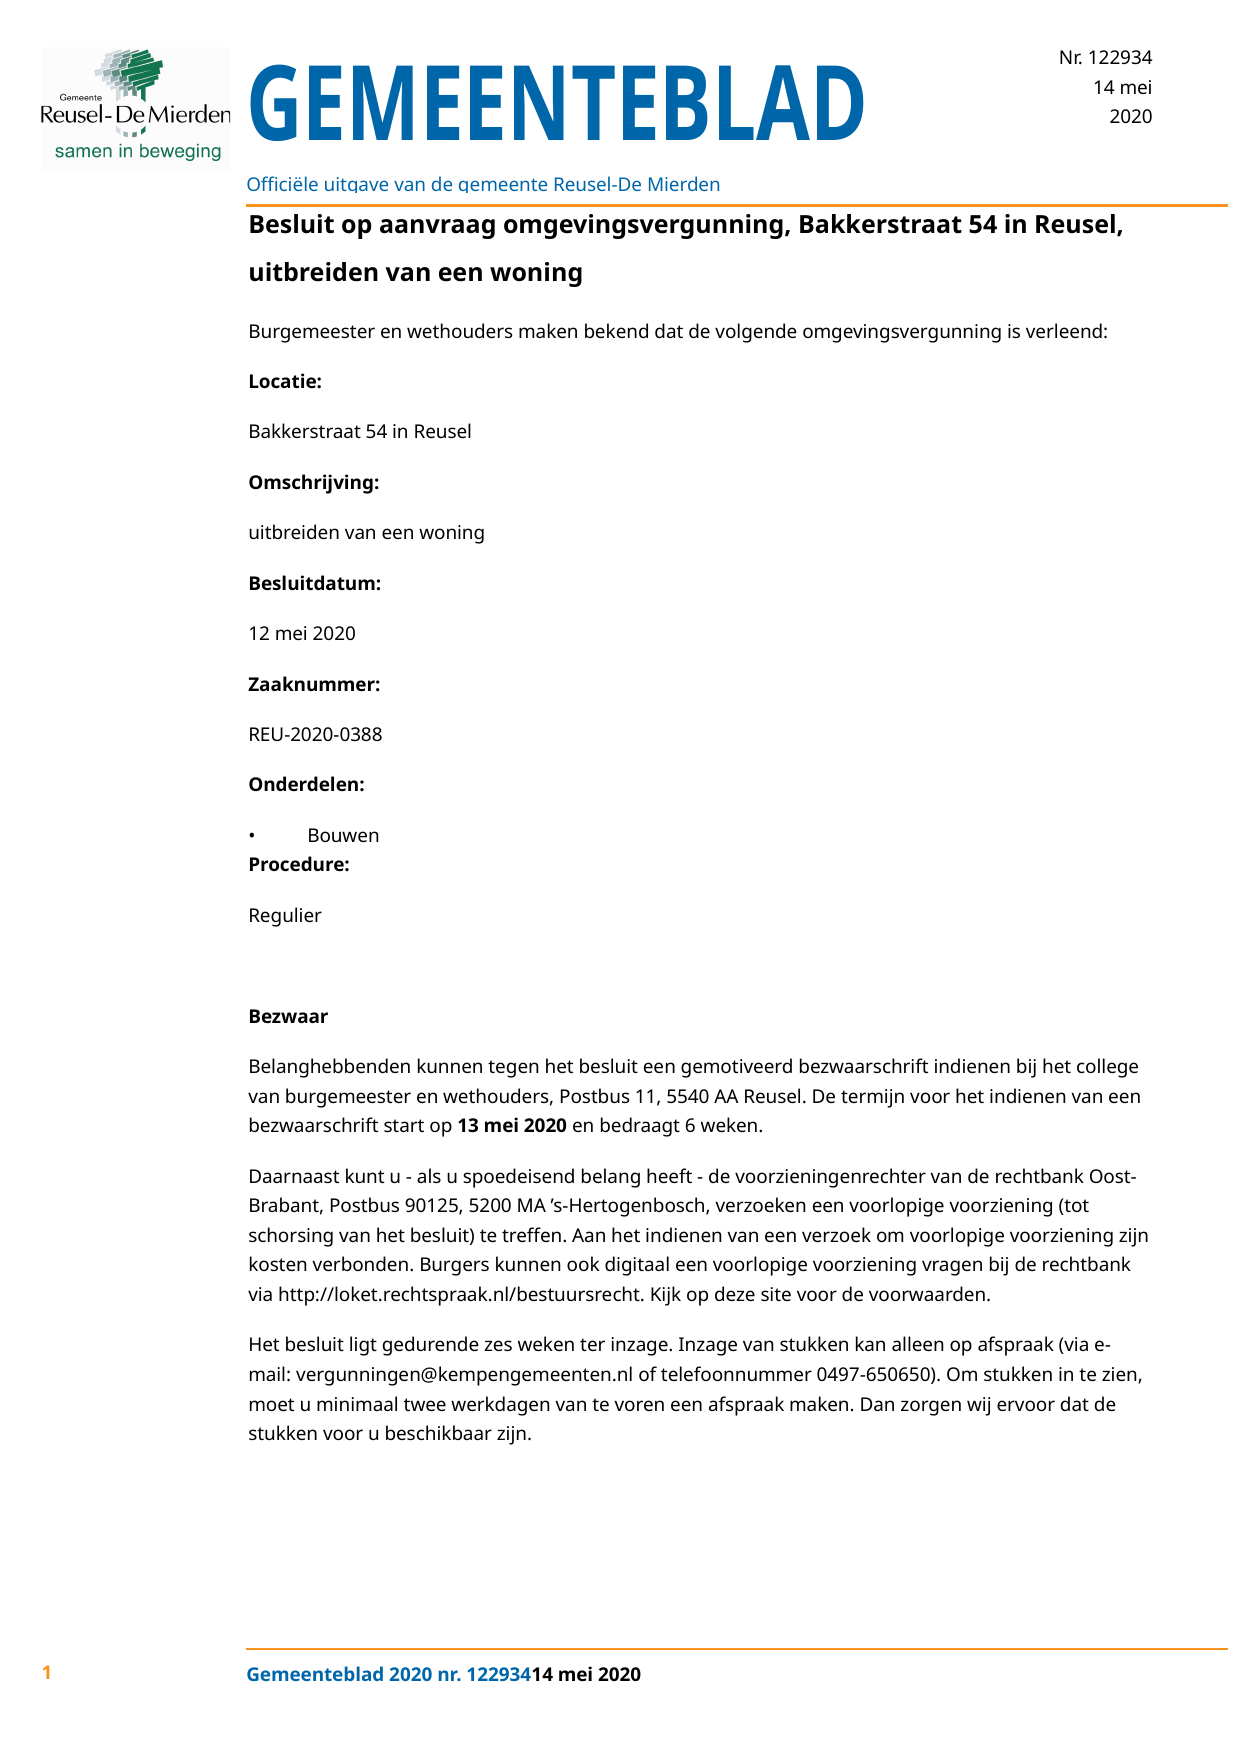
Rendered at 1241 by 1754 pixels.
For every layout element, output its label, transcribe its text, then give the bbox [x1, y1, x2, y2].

list Bouwen [248, 822, 1152, 848]
text Het besluit ligt gedurende zes weken ter inzage. Inzage van stukken kan alleen op afspraak (via e-mail: vergunningen@kempengemeenten.nl of telefoonnummer 0497-650650). Om stukken in te zien, moet u minimaal twee werkdagen van te voren een afspraak maken. Dan zorgen wij ervoor dat de stukken voor u beschikbaar zijn. [248, 1332, 1152, 1446]
text 12 mei 2020 [248, 620, 1152, 646]
text Onderdelen: [248, 772, 1152, 797]
text Besluitdatum: [248, 570, 1152, 596]
text Omschrijving: [248, 469, 1152, 495]
text Locatie: [248, 368, 1152, 394]
picture [41, 47, 231, 172]
text Bezwaar [248, 1003, 1152, 1029]
text Belanghebbenden kunnen tegen het besluit een gemotiveerd bezwaarschrift indienen bij het college van burgemeester en wethouders, Postbus 11, 5540 AA Reusel. De termijn voor het indienen van een bezwaarschrift start op 13 mei 2020 en bedraagt 6 weken. [248, 1053, 1152, 1138]
text Bakkerstraat 54 in Reusel [248, 419, 1152, 444]
text Daarnaast kunt u - als u spoedeisend belang heeft - de voorzieningenrechter van de rechtbank Oost-Brabant, Postbus 90125, 5200 MA ’s-Hertogenbosch, verzoeken een voorlopige voorziening (tot schorsing van het besluit) te treffen. Aan het indienen van een verzoek om voorlopige voorziening zijn kosten verbonden. Burgers kunnen ook digitaal een voorlopige voorziening vragen bij de rechtbank via http://loket.rechtspraak.nl/bestuursrecht. Kijk op deze site voor de voorwaarden. [248, 1163, 1152, 1307]
text Burgemeester en wethouders maken bekend dat de volgende omgevingsvergunning is verleend: [248, 318, 1152, 344]
text uitbreiden van een woning [248, 519, 1152, 545]
text REU-2020-0388 [248, 721, 1152, 747]
text Besluit op aanvraag omgevingsvergunning, Bakkerstraat 54 in Reusel, uitbreiden van een woning [248, 207, 1152, 288]
text Regulier [248, 902, 1152, 928]
text Zaaknummer: [248, 671, 1152, 697]
text Procedure: [248, 852, 1152, 877]
